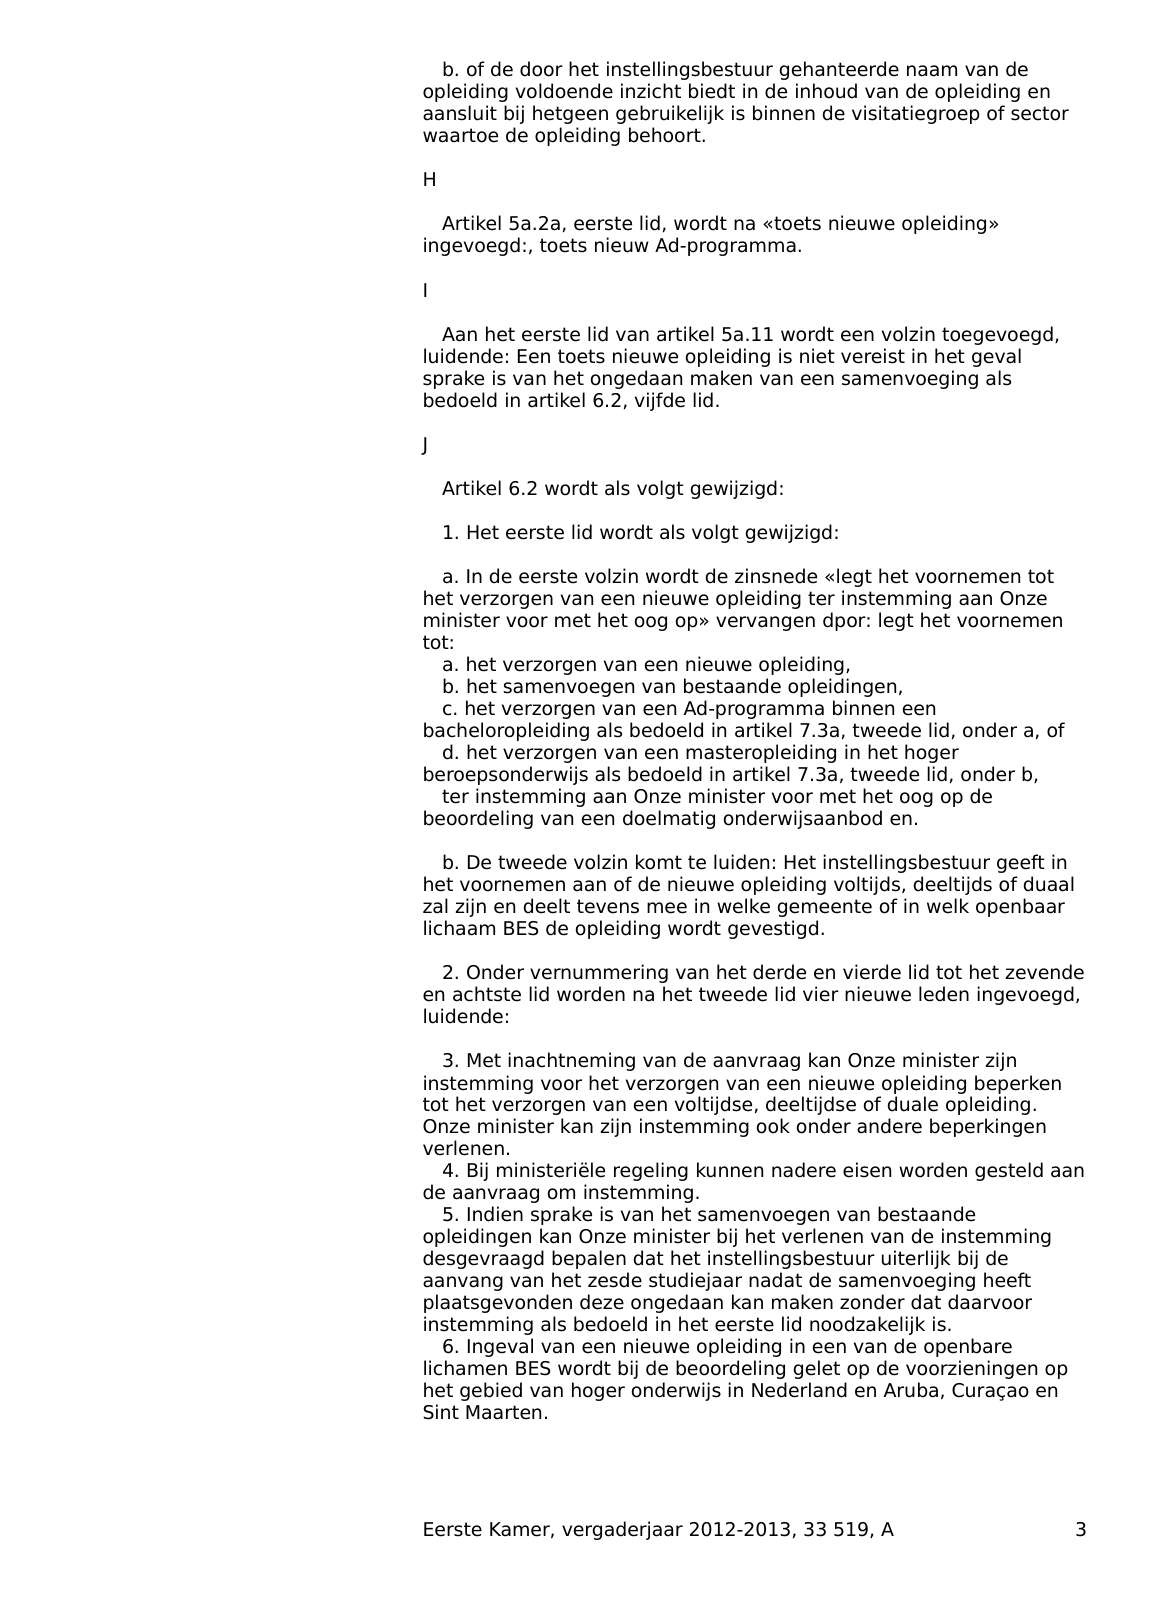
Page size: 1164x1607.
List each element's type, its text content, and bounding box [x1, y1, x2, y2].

text b. De tweede volzin komt te luiden: Het instellingsbestuur geeft in het voornemen aan of de nieuwe opleiding voltijds, deeltijds of duaal zal zijn en deelt tevens mee in welke gemeente of in welk openbaar lichaam BES de opleiding wordt gevestigd. [422, 852, 1087, 940]
text 2. Onder vernummering van het derde en vierde lid tot het zevende en achtste lid worden na het tweede lid vier nieuwe leden ingevoegd, luidende: [422, 962, 1087, 1028]
text H [422, 169, 1087, 191]
text a. het verzorgen van een nieuwe opleiding, [422, 654, 1087, 676]
text d. het verzorgen van een masteropleiding in het hoger beroepsonderwijs als bedoeld in artikel 7.3a, tweede lid, onder b, [422, 742, 1087, 786]
text b. het samenvoegen van bestaande opleidingen, [422, 676, 1087, 698]
text I [422, 279, 1087, 301]
text 1. Het eerste lid wordt als volgt gewijzigd: [422, 522, 1087, 544]
text 6. Ingeval van een nieuwe opleiding in een van de openbare lichamen BES wordt bij de beoordeling gelet op de voorzieningen op het gebied van hoger onderwijs in Nederland en Aruba, Curaçao en Sint Maarten. [422, 1336, 1087, 1424]
text Artikel 5a.2a, eerste lid, wordt na «toets nieuwe opleiding» ingevoegd:, toets nieuw Ad-programma. [422, 213, 1087, 257]
text Artikel 6.2 wordt als volgt gewijzigd: [422, 478, 1087, 500]
text 5. Indien sprake is van het samenvoegen van bestaande opleidingen kan Onze minister bij het verlenen van de instemming desgevraagd bepalen dat het instellingsbestuur uiterlijk bij de aanvang van het zesde studiejaar nadat de samenvoeging heeft plaatsgevonden deze ongedaan kan maken zonder dat daarvoor instemming als bedoeld in het eerste lid noodzakelijk is. [422, 1204, 1087, 1336]
text a. In de eerste volzin wordt de zinsnede «legt het voornemen tot het verzorgen van een nieuwe opleiding ter instemming aan Onze minister voor met het oog op» vervangen dpor: legt het voornemen tot: [422, 566, 1087, 654]
text b. of de door het instellingsbestuur gehanteerde naam van de opleiding voldoende inzicht biedt in de inhoud van de opleiding en aansluit bij hetgeen gebruikelijk is binnen de visitatiegroep of sector waartoe de opleiding behoort. [422, 59, 1087, 147]
text 4. Bij ministeriële regeling kunnen nadere eisen worden gesteld aan de aanvraag om instemming. [422, 1160, 1087, 1204]
text ter instemming aan Onze minister voor met het oog op de beoordeling van een doelmatig onderwijsaanbod en. [422, 786, 1087, 830]
text J [422, 434, 1087, 456]
text 3. Met inachtneming van de aanvraag kan Onze minister zijn instemming voor het verzorgen van een nieuwe opleiding beperken tot het verzorgen van een voltijdse, deeltijdse of duale opleiding. Onze minister kan zijn instemming ook onder andere beperkingen verlenen. [422, 1050, 1087, 1160]
text c. het verzorgen van een Ad-programma binnen een bacheloropleiding als bedoeld in artikel 7.3a, tweede lid, onder a, of [422, 698, 1087, 742]
text Aan het eerste lid van artikel 5a.11 wordt een volzin toegevoegd, luidende: Een toets nieuwe opleiding is niet vereist in het geval sprake is van het ongedaan maken van een samenvoeging als bedoeld in artikel 6.2, vijfde lid. [422, 324, 1087, 412]
